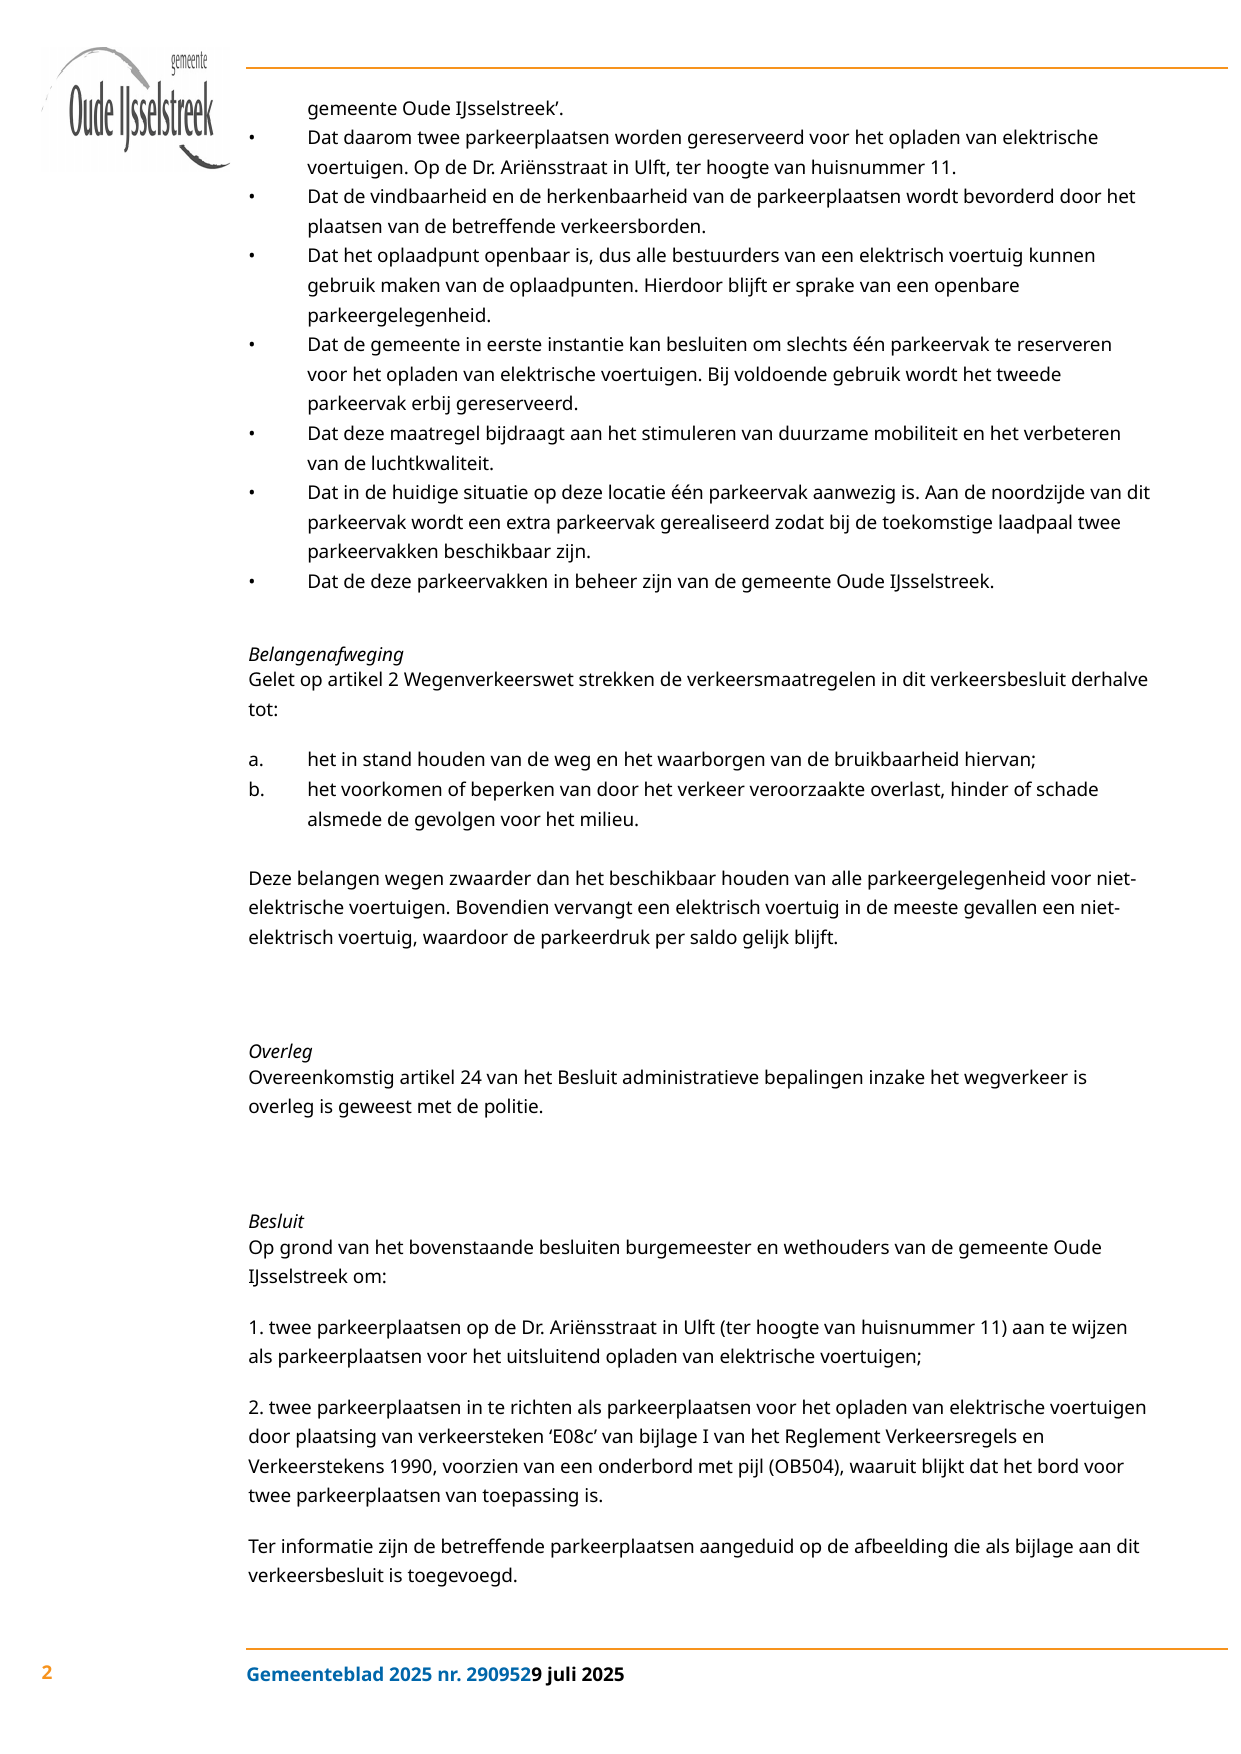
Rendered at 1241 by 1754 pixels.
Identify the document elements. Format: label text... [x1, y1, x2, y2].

text 2. twee parkeerplaatsen in te richten als parkeerplaatsen voor het opladen van elektrische voertuigen door plaatsing van verkeersteken ‘E08c’ van bijlage I van het Reglement Verkeersregels en Verkeerstekens 1990, voorzien van een onderbord met pijl (OB504), waaruit blijkt dat het bord voor twee parkeerplaatsen van toepassing is. [248, 1394, 1152, 1508]
list Dat daarom twee parkeerplaatsen worden gereserveerd voor het opladen van elektrische voertuigen. Op de Dr. Ariënsstraat in Ulft, ter hoogte van huisnummer 11. [248, 124, 1152, 180]
list het voorkomen of beperken van door het verkeer veroorzaakte overlast, hinder of schade alsmede de gevolgen voor het milieu. [248, 776, 1152, 831]
text Deze belangen wegen zwaarder dan het beschikbaar houden van alle parkeergelegenheid voor niet-elektrische voertuigen. Bovendien vervangt een elektrisch voertuig in de meeste gevallen een niet-elektrisch voertuig, waardoor de parkeerdruk per saldo gelijk blijft. [248, 865, 1152, 950]
list Dat deze maatregel bijdraagt aan het stimuleren van duurzame mobiliteit en het verbeteren van de luchtkwaliteit. [248, 420, 1152, 476]
text Op grond van het bovenstaande besluiten burgemeester en wethouders van de gemeente Oude IJsselstreek om: [248, 1234, 1152, 1289]
text Besluit [248, 1208, 1152, 1234]
list het in stand houden van de weg en het waarborgen van de bruikbaarheid hiervan; [248, 747, 1152, 772]
list Dat de gemeente in eerste instantie kan besluiten om slechts één parkeervak te reserveren voor het opladen van elektrische voertuigen. Bij voldoende gebruik wordt het tweede parkeervak erbij gereserveerd. [248, 331, 1152, 416]
text Gelet op artikel 2 Wegenverkeerswet strekken de verkeersmaatregelen in dit verkeersbesluit derhalve tot: [248, 667, 1152, 722]
picture [41, 47, 231, 172]
list Dat het oplaadpunt openbaar is, dus alle bestuurders van een elektrisch voertuig kunnen gebruik maken van de oplaadpunten. Hierdoor blijft er sprake van een openbare parkeergelegenheid. [248, 243, 1152, 328]
text 1. twee parkeerplaatsen op de Dr. Ariënsstraat in Ulft (ter hoogte van huisnummer 11) aan te wijzen als parkeerplaatsen voor het uitsluitend opladen van elektrische voertuigen; [248, 1314, 1152, 1369]
text Belangenafweging [248, 641, 1152, 667]
list gemeente Oude IJsselstreek’. [248, 95, 1152, 121]
list Dat in de huidige situatie op deze locatie één parkeervak aanwezig is. Aan de noordzijde van dit parkeervak wordt een extra parkeervak gerealiseerd zodat bij de toekomstige laadpaal twee parkeervakken beschikbaar zijn. [248, 479, 1152, 564]
list Dat de deze parkeervakken in beheer zijn van de gemeente Oude IJsselstreek. [248, 568, 1152, 594]
text Overleg [248, 1038, 1152, 1064]
list Dat de vindbaarheid en de herkenbaarheid van de parkeerplaatsen wordt bevorderd door het plaatsen van de betreffende verkeersborden. [248, 183, 1152, 239]
text Ter informatie zijn de betreffende parkeerplaatsen aangeduid op de afbeelding die als bijlage aan dit verkeersbesluit is toegevoegd. [248, 1533, 1152, 1588]
text Overeenkomstig artikel 24 van het Besluit administratieve bepalingen inzake het wegverkeer is overleg is geweest met de politie. [248, 1064, 1152, 1119]
